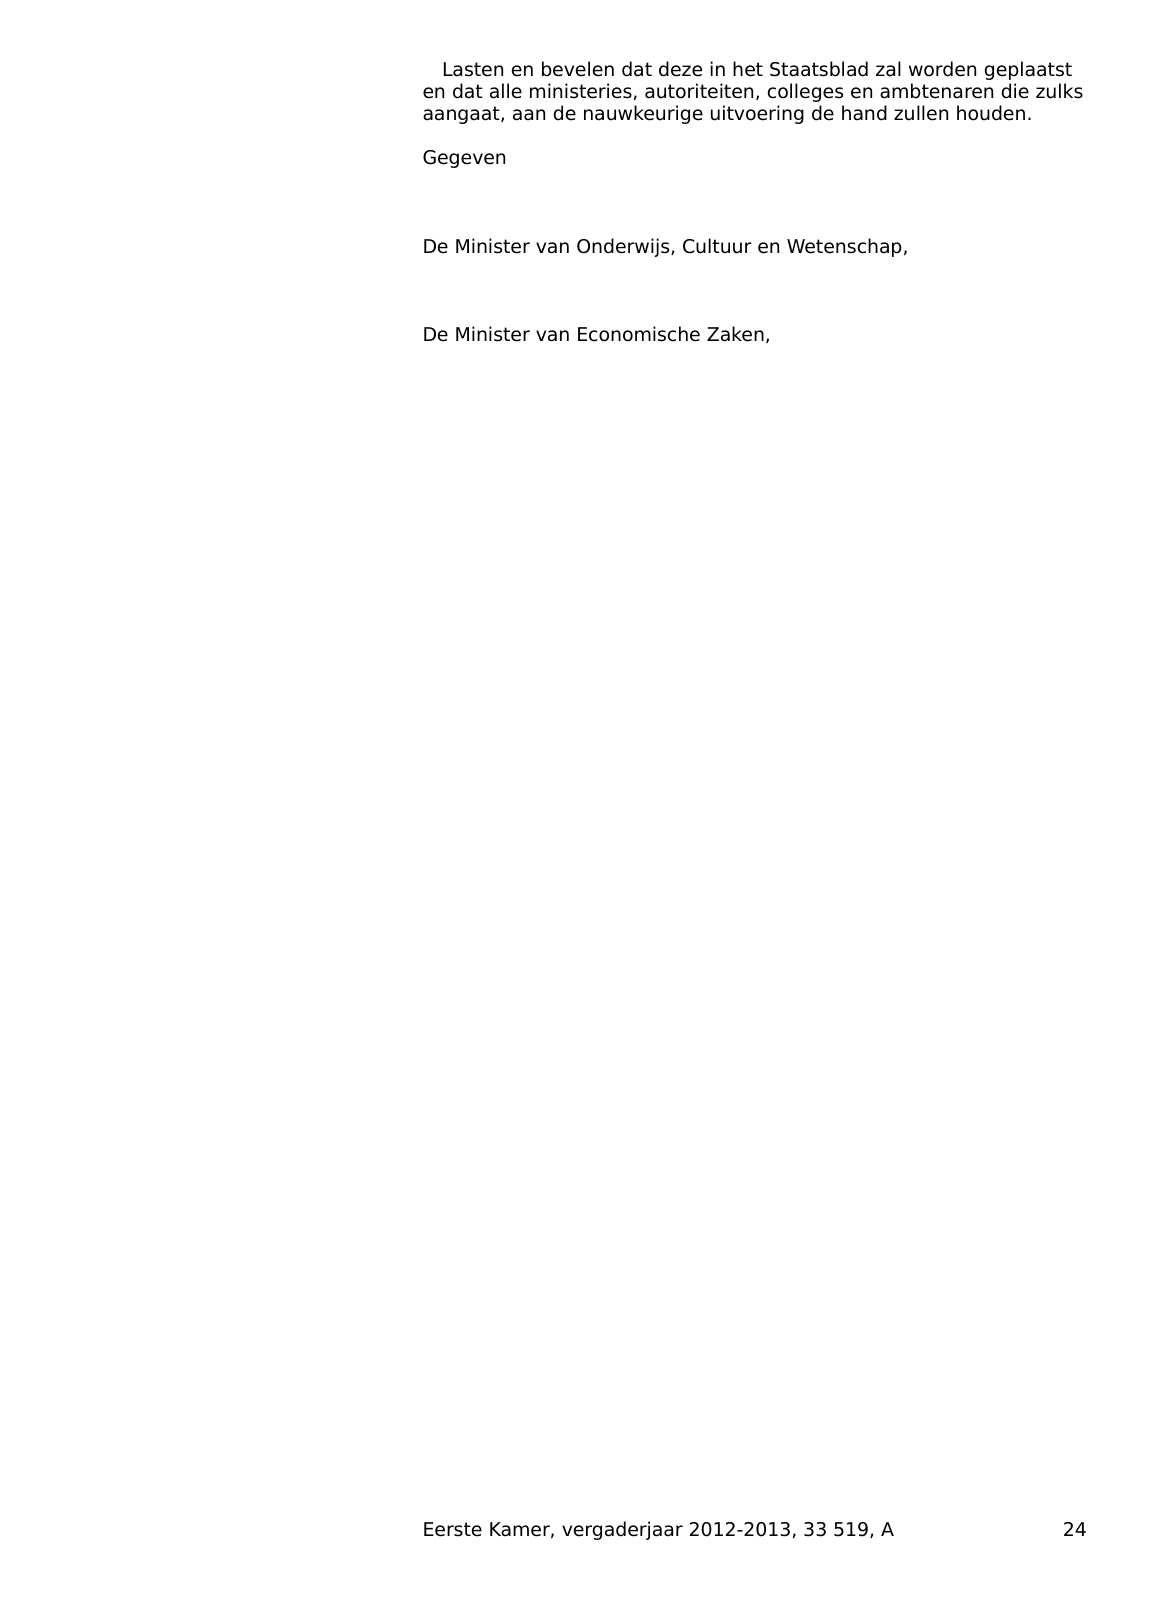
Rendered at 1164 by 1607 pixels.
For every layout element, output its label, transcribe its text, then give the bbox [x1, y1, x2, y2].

text De Minister van Economische Zaken, [422, 324, 1087, 346]
text Lasten en bevelen dat deze in het Staatsblad zal worden geplaatst en dat alle ministeries, autoriteiten, colleges en ambtenaren die zulks aangaat, aan de nauwkeurige uitvoering de hand zullen houden. [422, 59, 1087, 125]
text De Minister van Onderwijs, Cultuur en Wetenschap, [422, 236, 1087, 258]
text Gegeven [422, 147, 1087, 169]
